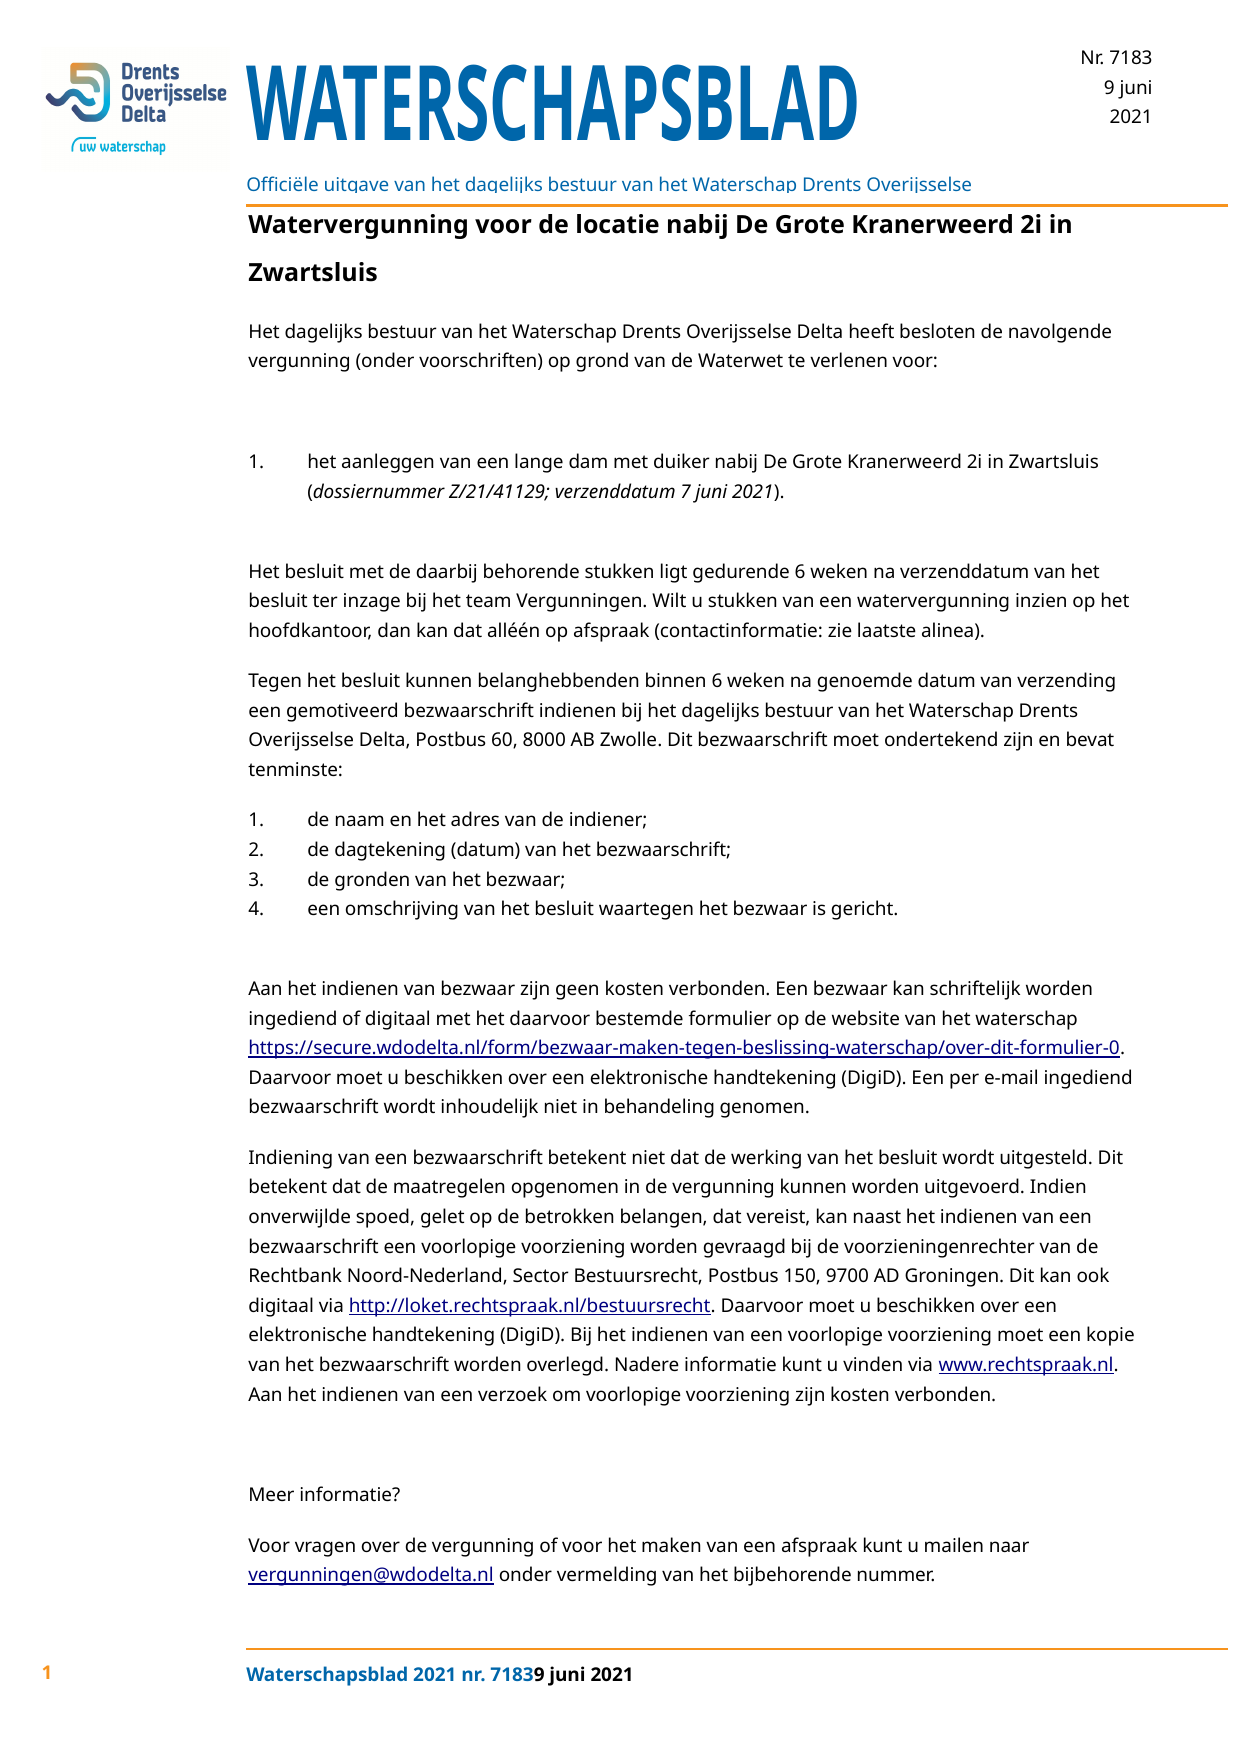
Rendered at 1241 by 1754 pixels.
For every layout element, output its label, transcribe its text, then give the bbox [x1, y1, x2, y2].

list het aanleggen van een lange dam met duiker nabij De Grote Kranerweerd 2i in Zwartsluis (dossiernummer Z/21/41129; verzenddatum 7 juni 2021). [248, 448, 1152, 504]
text Indiening van een bezwaarschrift betekent niet dat de werking van het besluit wordt uitgesteld. Dit betekent dat de maatregelen opgenomen in de vergunning kunnen worden uitgevoerd. Indien onverwijlde spoed, gelet op de betrokken belangen, dat vereist, kan naast het indienen van een bezwaarschrift een voorlopige voorziening worden gevraagd bij de voorzieningenrechter van de Rechtbank Noord-Nederland, Sector Bestuursrecht, Postbus 150, 9700 AD Groningen. Dit kan ook digitaal via http://loket.rechtspraak.nl/bestuursrecht. Daarvoor moet u beschikken over een elektronische handtekening (DigiD). Bij het indienen van een voorlopige voorziening moet een kopie van het bezwaarschrift worden overlegd. Nadere informatie kunt u vinden via www.rechtspraak.nl. Aan het indienen van een verzoek om voorlopige voorziening zijn kosten verbonden. [248, 1144, 1152, 1407]
list de gronden van het bezwaar; [248, 866, 1152, 892]
text Tegen het besluit kunnen belanghebbenden binnen 6 weken na genoemde datum van verzending een gemotiveerd bezwaarschrift indienen bij het dagelijks bestuur van het Waterschap Drents Overijsselse Delta, Postbus 60, 8000 AB Zwolle. Dit bezwaarschrift moet ondertekend zijn en bevat tenminste: [248, 667, 1152, 782]
text Het dagelijks bestuur van het Waterschap Drents Overijsselse Delta heeft besloten de navolgende vergunning (onder voorschriften) op grond van de Waterwet te verlenen voor: [248, 318, 1152, 373]
text Meer informatie? [248, 1482, 1152, 1507]
list de dagtekening (datum) van het bezwaarschrift; [248, 836, 1152, 862]
picture [41, 47, 231, 172]
text Het besluit met de daarbij behorende stukken ligt gedurende 6 weken na verzenddatum van het besluit ter inzage bij het team Vergunningen. Wilt u stukken van een watervergunning inzien op het hoofdkantoor, dan kan dat alléén op afspraak (contactinformatie: zie laatste alinea). [248, 558, 1152, 643]
list de naam en het adres van de indiener; [248, 807, 1152, 832]
text Voor vragen over de vergunning of voor het maken van een afspraak kunt u mailen naar vergunningen@wdodelta.nl onder vermelding van het bijbehorende nummer. [248, 1532, 1152, 1587]
list een omschrijving van het besluit waartegen het bezwaar is gericht. [248, 895, 1152, 921]
text Watervergunning voor de locatie nabij De Grote Kranerweerd 2i in Zwartsluis [248, 207, 1152, 288]
text Aan het indienen van bezwaar zijn geen kosten verbonden. Een bezwaar kan schriftelijk worden ingediend of digitaal met het daarvoor bestemde formulier op de website van het waterschap https://secure.wdodelta.nl/form/bezwaar-maken-tegen-beslissing-waterschap/over-dit-formulier-0. Daarvoor moet u beschikken over een elektronische handtekening (DigiD). Een per e-mail ingediend bezwaarschrift wordt inhoudelijk niet in behandeling genomen. [248, 975, 1152, 1119]
